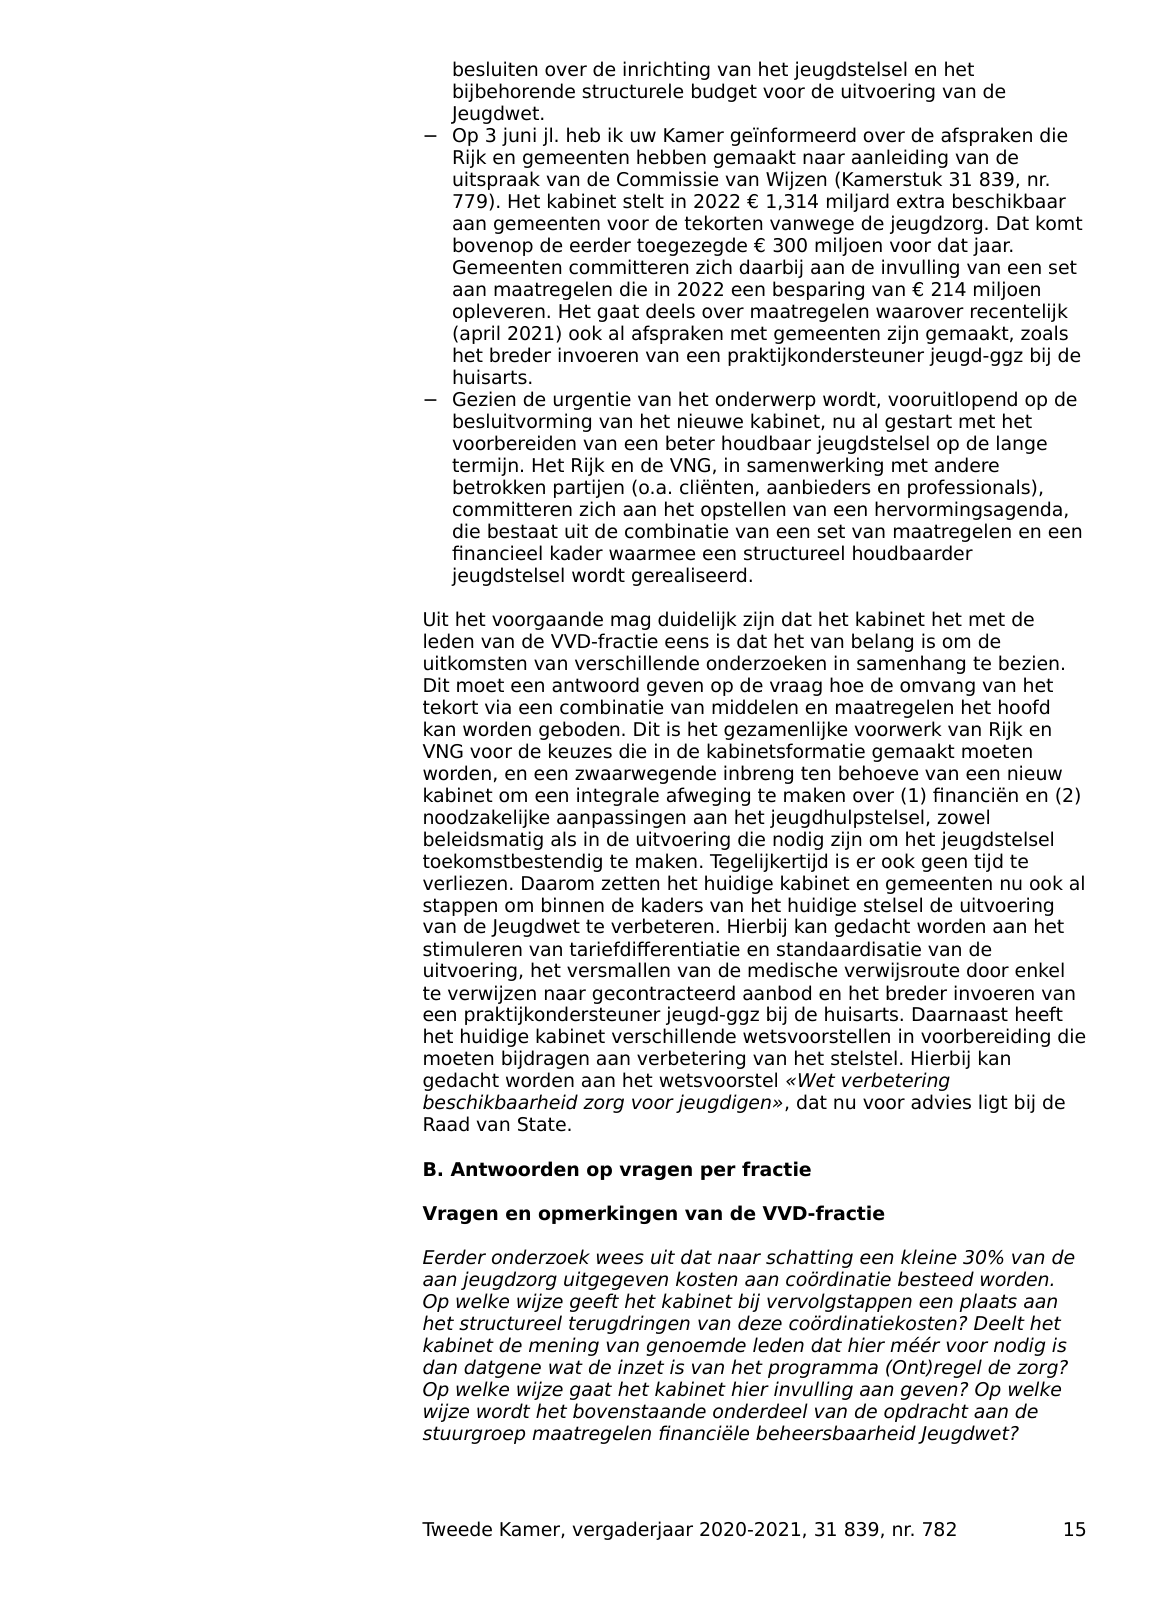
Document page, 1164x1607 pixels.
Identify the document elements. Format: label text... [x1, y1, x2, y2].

text besluiten over de inrichting van het jeugdstelsel en het bijbehorende structurele budget voor de uitvoering van de Jeugdwet. [422, 59, 1087, 125]
text − Gezien de urgentie van het onderwerp wordt, vooruitlopend op de besluitvorming van het nieuwe kabinet, nu al gestart met het voorbereiden van een beter houdbaar jeugdstelsel op de lange termijn. Het Rijk en de VNG, in samenwerking met andere betrokken partijen (o.a. cliënten, aanbieders en professionals), committeren zich aan het opstellen van een hervormingsagenda, die bestaat uit de combinatie van een set van maatregelen en een financieel kader waarmee een structureel houdbaarder jeugdstelsel wordt gerealiseerd. [422, 389, 1087, 587]
text Eerder onderzoek wees uit dat naar schatting een kleine 30% van de aan jeugdzorg uitgegeven kosten aan coördinatie besteed worden. Op welke wijze geeft het kabinet bij vervolgstappen een plaats aan het structureel terugdringen van deze coördinatiekosten? Deelt het kabinet de mening van genoemde leden dat hier méér voor nodig is dan datgene wat de inzet is van het programma (Ont)regel de zorg? Op welke wijze gaat het kabinet hier invulling aan geven? Op welke wijze wordt het bovenstaande onderdeel van de opdracht aan de stuurgroep maatregelen financiële beheersbaarheid Jeugdwet? [422, 1247, 1087, 1444]
text Uit het voorgaande mag duidelijk zijn dat het kabinet het met de leden van de VVD-fractie eens is dat het van belang is om de uitkomsten van verschillende onderzoeken in samenhang te bezien. Dit moet een antwoord geven op de vraag hoe de omvang van het tekort via een combinatie van middelen en maatregelen het hoofd kan worden geboden. Dit is het gezamenlijke voorwerk van Rijk en VNG voor de keuzes die in de kabinetsformatie gemaakt moeten worden, en een zwaarwegende inbreng ten behoeve van een nieuw kabinet om een integrale afweging te maken over (1) financiën en (2) noodzakelijke aanpassingen aan het jeugdhulpstelsel, zowel beleidsmatig als in de uitvoering die nodig zijn om het jeugdstelsel toekomstbestendig te maken. Tegelijkertijd is er ook geen tijd te verliezen. Daarom zetten het huidige kabinet en gemeenten nu ook al stappen om binnen de kaders van het huidige stelsel de uitvoering van de Jeugdwet te verbeteren. Hierbij kan gedacht worden aan het stimuleren van tariefdifferentiatie en standaardisatie van de uitvoering, het versmallen van de medische verwijsroute door enkel te verwijzen naar gecontracteerd aanbod en het breder invoeren van een praktijkondersteuner jeugd-ggz bij de huisarts. Daarnaast heeft het huidige kabinet verschillende wetsvoorstellen in voorbereiding die moeten bijdragen aan verbetering van het stelstel. Hierbij kan gedacht worden aan het wetsvoorstel «Wet verbetering beschikbaarheid zorg voor jeugdigen», dat nu voor advies ligt bij de Raad van State. [422, 609, 1087, 1136]
text − Op 3 juni jl. heb ik uw Kamer geïnformeerd over de afspraken die Rijk en gemeenten hebben gemaakt naar aanleiding van de uitspraak van de Commissie van Wijzen (Kamerstuk 31 839, nr. 779). Het kabinet stelt in 2022 € 1,314 miljard extra beschikbaar aan gemeenten voor de tekorten vanwege de jeugdzorg. Dat komt bovenop de eerder toegezegde € 300 miljoen voor dat jaar. Gemeenten committeren zich daarbij aan de invulling van een set aan maatregelen die in 2022 een besparing van € 214 miljoen opleveren. Het gaat deels over maatregelen waarover recentelijk (april 2021) ook al afspraken met gemeenten zijn gemaakt, zoals het breder invoeren van een praktijkondersteuner jeugd-ggz bij de huisarts. [422, 125, 1087, 389]
subtitle Vragen en opmerkingen van de VVD-fractie [422, 1203, 1087, 1224]
subtitle B. Antwoorden op vragen per fractie [422, 1158, 1087, 1180]
